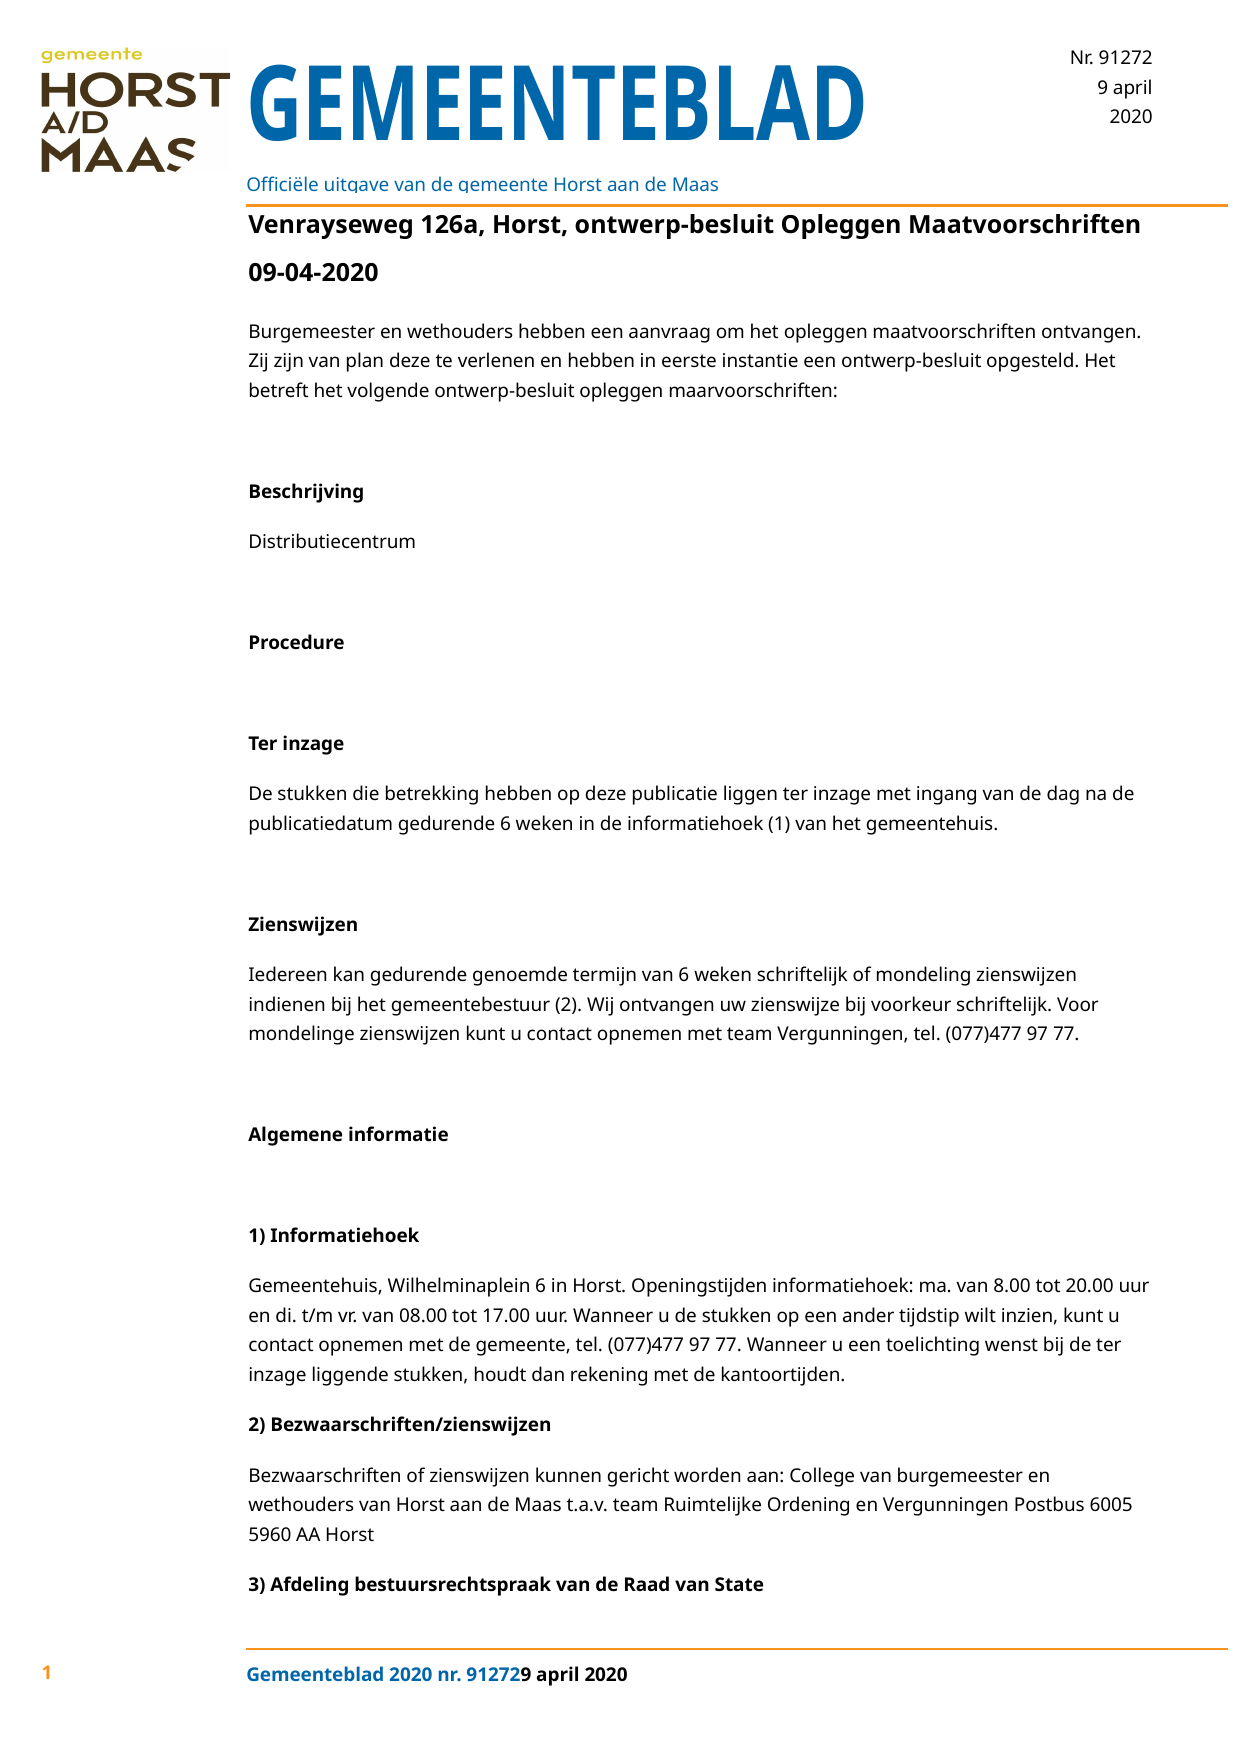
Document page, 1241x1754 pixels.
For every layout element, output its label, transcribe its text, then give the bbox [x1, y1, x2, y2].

text Burgemeester en wethouders hebben een aanvraag om het opleggen maatvoorschriften ontvangen. Zij zijn van plan deze te verlenen en hebben in eerste instantie een ontwerp-besluit opgesteld. Het betreft het volgende ontwerp-besluit opleggen maarvoorschriften: [248, 318, 1152, 403]
text Gemeentehuis, Wilhelminaplein 6 in Horst. Openingstijden informatiehoek: ma. van 8.00 tot 20.00 uur en di. t/m vr. van 08.00 tot 17.00 uur. Wanneer u de stukken op een ander tijdstip wilt inzien, kunt u contact opnemen met de gemeente, tel. (077)477 97 77. Wanneer u een toelichting wenst bij de ter inzage liggende stukken, houdt dan rekening met de kantoortijden. [248, 1272, 1152, 1387]
text Ter inzage [248, 730, 1152, 756]
text Algemene informatie [248, 1121, 1152, 1147]
text 2) Bezwaarschriften/zienswijzen [248, 1412, 1152, 1437]
text 3) Afdeling bestuursrechtspraak van de Raad van State [248, 1572, 1152, 1597]
text Iedereen kan gedurende genoemde termijn van 6 weken schriftelijk of mondeling zienswijzen indienen bij het gemeentebestuur (2). Wij ontvangen uw zienswijze bij voorkeur schriftelijk. Voor mondelinge zienswijzen kunt u contact opnemen met team Vergunningen, tel. (077)477 97 77. [248, 961, 1152, 1046]
text Procedure [248, 629, 1152, 655]
text 1) Informatiehoek [248, 1222, 1152, 1248]
text Beschrijving [248, 478, 1152, 504]
text Zienswijzen [248, 911, 1152, 937]
text De stukken die betrekking hebben op deze publicatie liggen ter inzage met ingang van de dag na de publicatiedatum gedurende 6 weken in de informatiehoek (1) van het gemeentehuis. [248, 780, 1152, 836]
picture [41, 47, 231, 172]
text Distributiecentrum [248, 528, 1152, 554]
text Bezwaarschriften of zienswijzen kunnen gericht worden aan: College van burgemeester en wethouders van Horst aan de Maas t.a.v. team Ruimtelijke Ordening en Vergunningen Postbus 6005 5960 AA Horst [248, 1462, 1152, 1547]
text Venrayseweg 126a, Horst, ontwerp-besluit Opleggen Maatvoorschriften 09-04-2020 [248, 207, 1152, 288]
